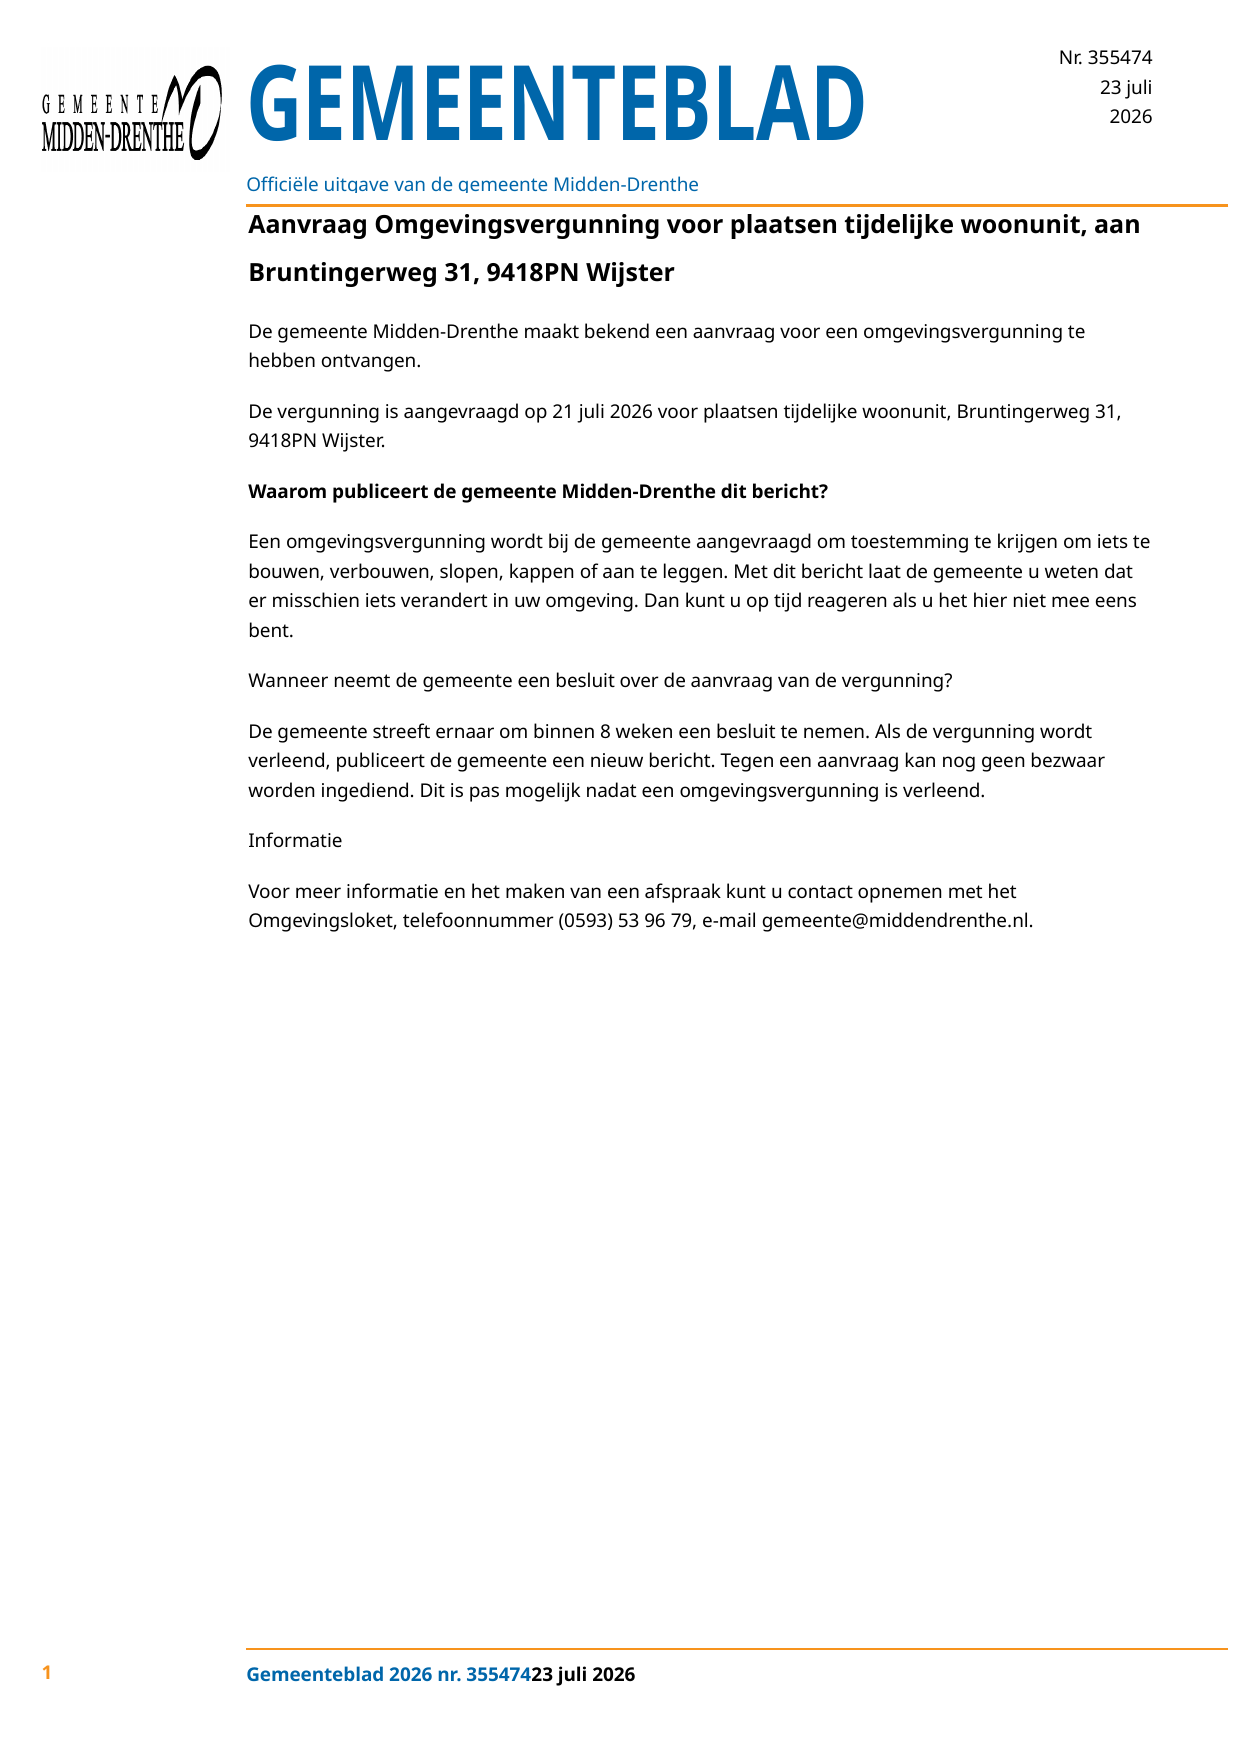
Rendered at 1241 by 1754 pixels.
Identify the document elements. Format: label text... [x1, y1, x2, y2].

picture [41, 47, 231, 172]
text Aanvraag Omgevingsvergunning voor plaatsen tijdelijke woonunit, aan Bruntingerweg 31, 9418PN Wijster [248, 207, 1152, 288]
text Wanneer neemt de gemeente een besluit over de aanvraag van de vergunning? [248, 667, 1152, 693]
text Informatie [248, 827, 1152, 853]
text De gemeente streeft ernaar om binnen 8 weken een besluit te nemen. Als de vergunning wordt verleend, publiceert de gemeente een nieuw bericht. Tegen een aanvraag kan nog geen bezwaar worden ingediend. Dit is pas mogelijk nadat een omgevingsvergunning is verleend. [248, 718, 1152, 803]
text De gemeente Midden-Drenthe maakt bekend een aanvraag voor een omgevingsvergunning te hebben ontvangen. [248, 318, 1152, 373]
text Een omgevingsvergunning wordt bij de gemeente aangevraagd om toestemming te krijgen om iets te bouwen, verbouwen, slopen, kappen of aan te leggen. Met dit bericht laat de gemeente u weten dat er misschien iets verandert in uw omgeving. Dan kunt u op tijd reageren als u het hier niet mee eens bent. [248, 528, 1152, 643]
text Voor meer informatie en het maken van een afspraak kunt u contact opnemen met het Omgevingsloket, telefoonnummer (0593) 53 96 79, e-mail gemeente@middendrenthe.nl. [248, 878, 1152, 933]
text De vergunning is aangevraagd op 21 juli 2026 voor plaatsen tijdelijke woonunit, Bruntingerweg 31, 9418PN Wijster. [248, 398, 1152, 453]
text Waarom publiceert de gemeente Midden-Drenthe dit bericht? [248, 478, 1152, 504]
